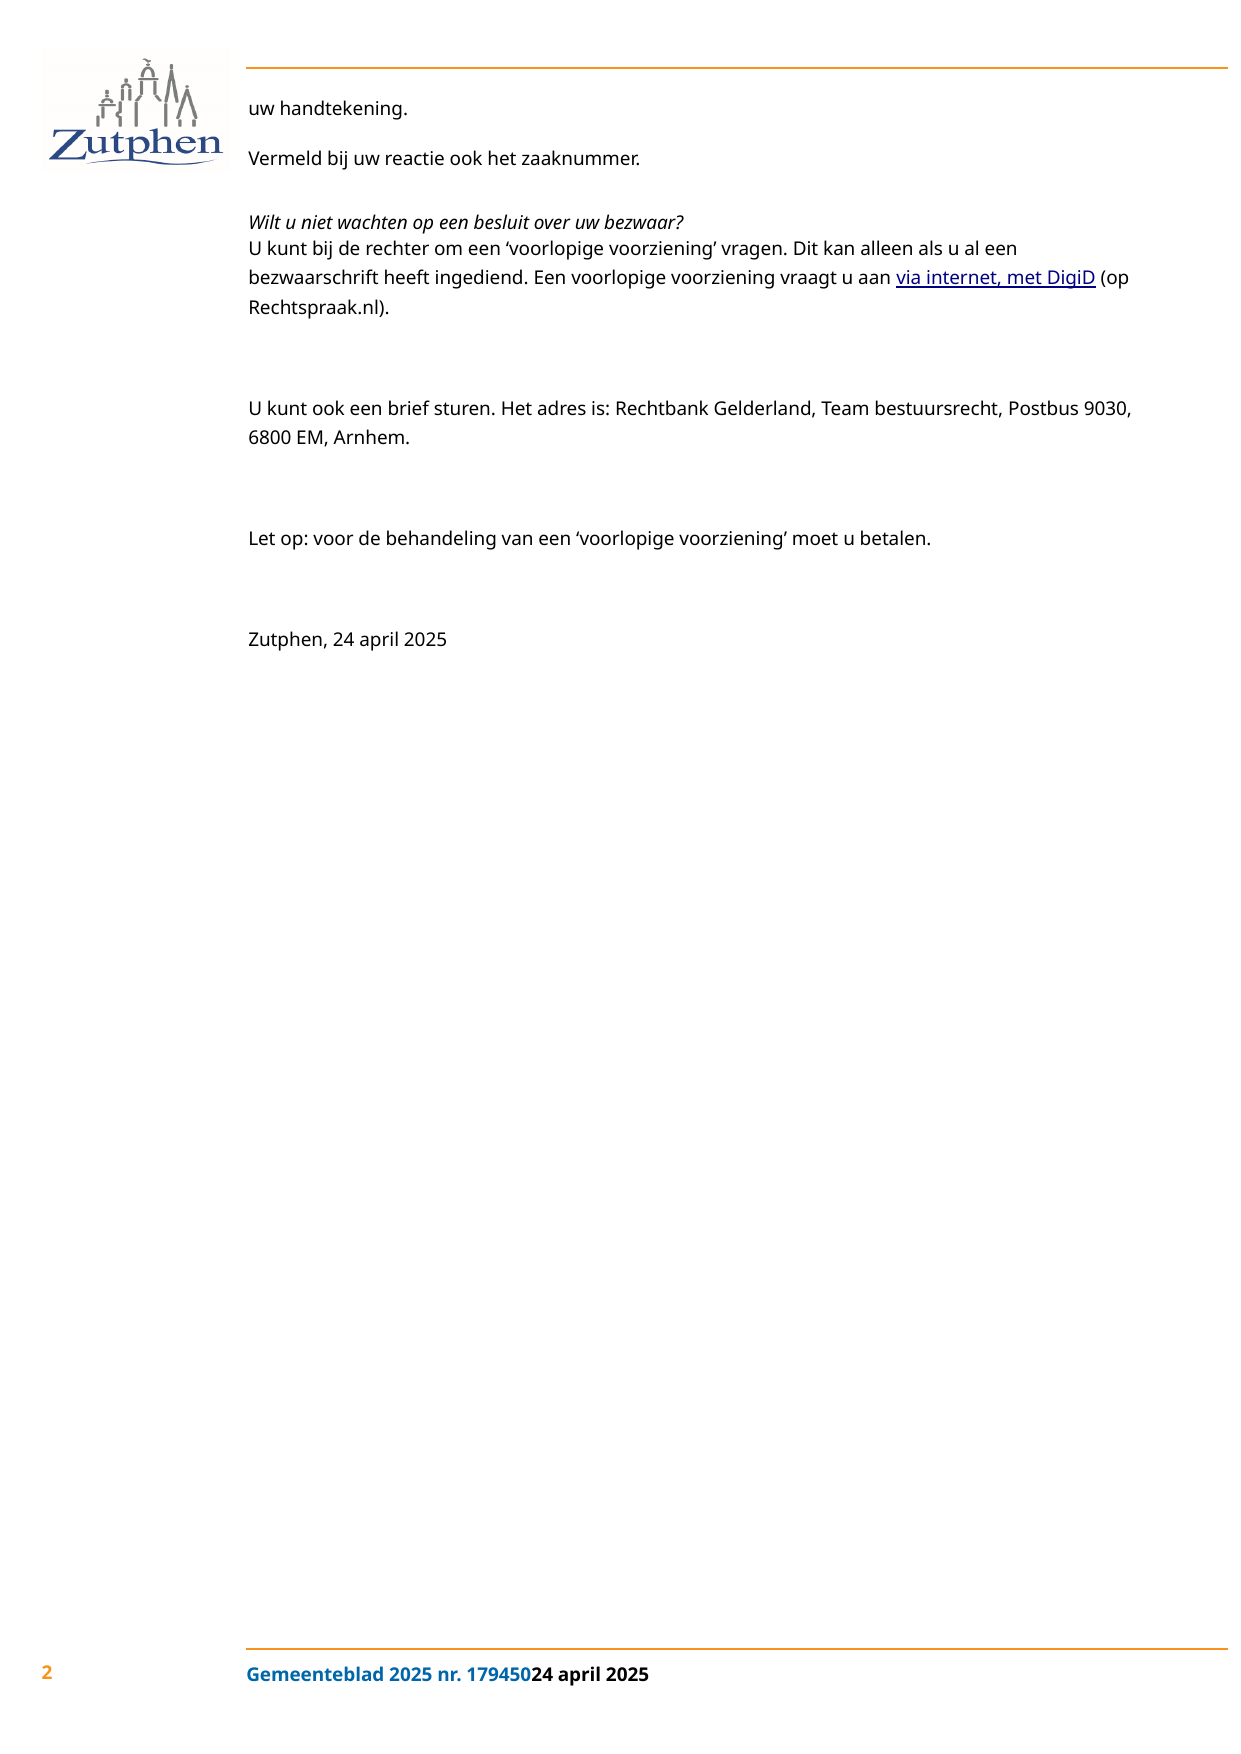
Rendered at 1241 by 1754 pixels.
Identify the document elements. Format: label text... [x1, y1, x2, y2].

picture [41, 47, 231, 172]
text uw handtekening. [248, 95, 1152, 121]
text U kunt bij de rechter om een ‘voorlopige voorziening’ vragen. Dit kan alleen als u al een bezwaarschrift heeft ingediend. Een voorlopige voorziening vraagt u aan via internet, met DigiD (op Rechtspraak.nl). [248, 235, 1152, 320]
text Vermeld bij uw reactie ook het zaaknummer. [248, 145, 1152, 171]
text Let op: voor de behandeling van een ‘voorlopige voorziening’ moet u betalen. [248, 525, 1152, 551]
text Zutphen, 24 april 2025 [248, 626, 1152, 652]
text U kunt ook een brief sturen. Het adres is: Rechtbank Gelderland, Team bestuursrecht, Postbus 9030, 6800 EM, Arnhem. [248, 395, 1152, 450]
text Wilt u niet wachten op een besluit over uw bezwaar? [248, 209, 1152, 235]
